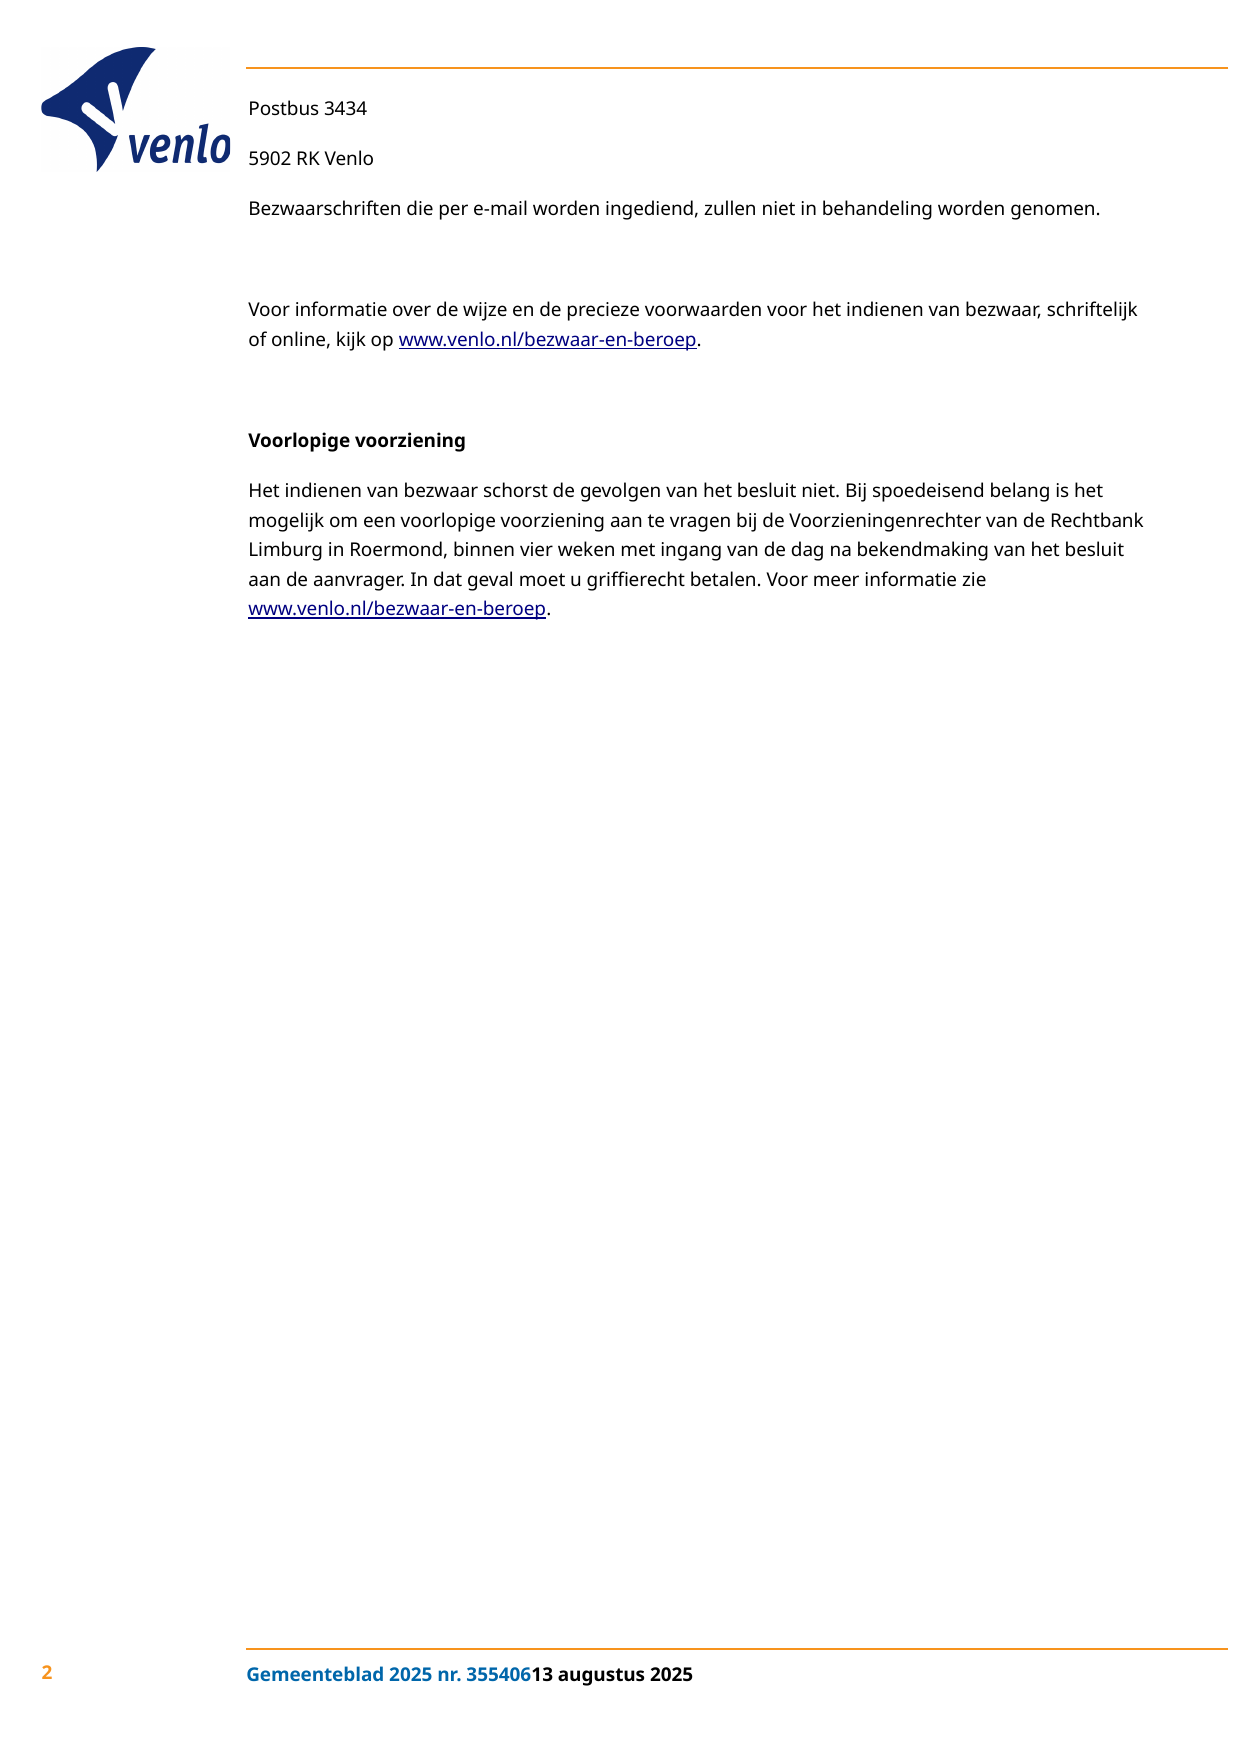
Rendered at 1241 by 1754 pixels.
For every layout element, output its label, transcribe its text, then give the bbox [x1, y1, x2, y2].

text 5902 RK Venlo [248, 145, 1152, 171]
text Het indienen van bezwaar schorst de gevolgen van het besluit niet. Bij spoedeisend belang is het mogelijk om een voorlopige voorziening aan te vragen bij de Voorzieningenrechter van de Rechtbank Limburg in Roermond, binnen vier weken met ingang van de dag na bekendmaking van het besluit aan de aanvrager. In dat geval moet u griffierecht betalen. Voor meer informatie zie www.venlo.nl/bezwaar-en-beroep. [248, 477, 1152, 621]
picture [41, 47, 231, 172]
text Bezwaarschriften die per e-mail worden ingediend, zullen niet in behandeling worden genomen. [248, 196, 1152, 221]
text Voorlopige voorziening [248, 427, 1152, 453]
text Postbus 3434 [248, 95, 1152, 121]
text Voor informatie over de wijze en de precieze voorwaarden voor het indienen van bezwaar, schriftelijk of online, kijk op www.venlo.nl/bezwaar-en-beroep. [248, 296, 1152, 352]
